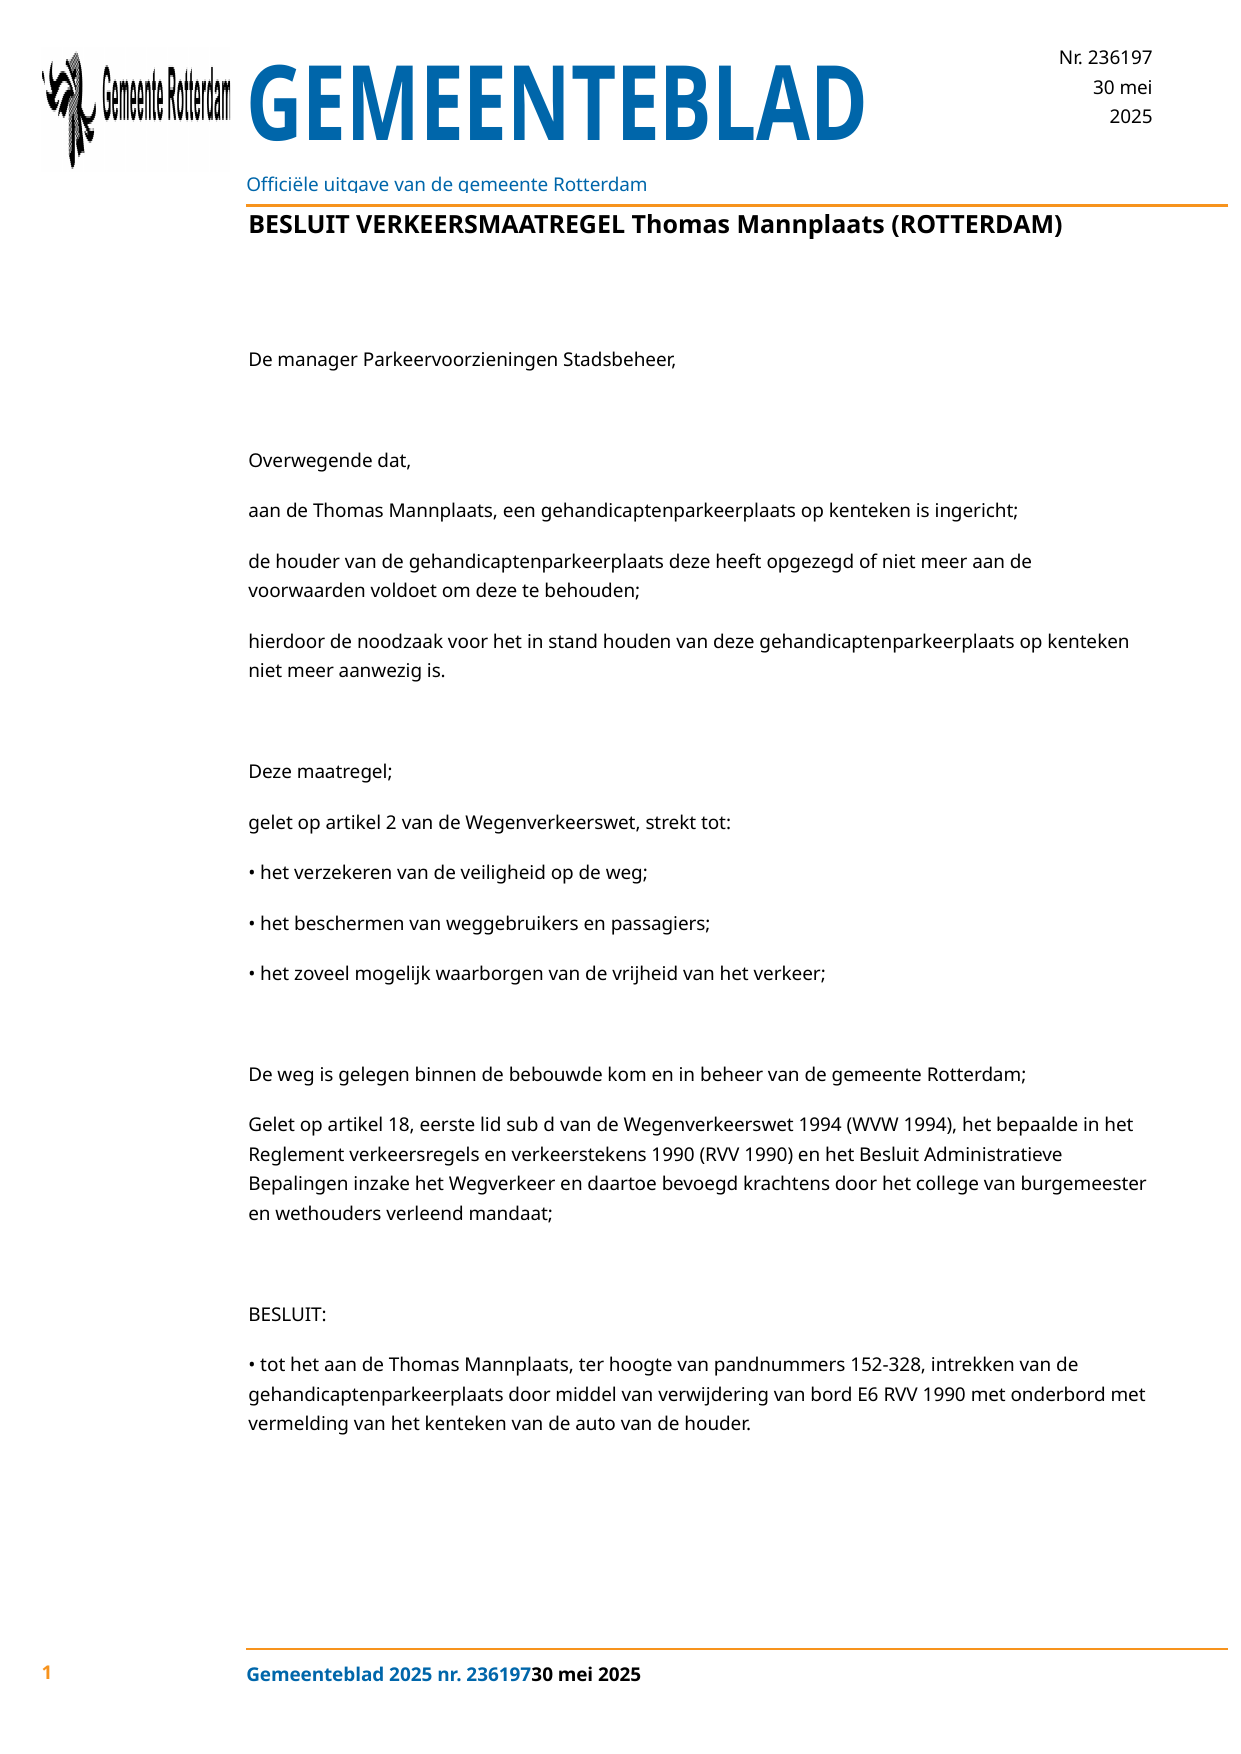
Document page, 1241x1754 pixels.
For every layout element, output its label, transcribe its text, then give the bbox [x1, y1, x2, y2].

text Overwegende dat, [248, 447, 1152, 473]
text BESLUIT: [248, 1301, 1152, 1327]
text • het zoveel mogelijk waarborgen van de vrijheid van het verkeer; [248, 960, 1152, 986]
text • het beschermen van weggebruikers en passagiers; [248, 910, 1152, 936]
text aan de Thomas Mannplaats, een gehandicaptenparkeerplaats op kenteken is ingericht; [248, 498, 1152, 523]
text • tot het aan de Thomas Mannplaats, ter hoogte van pandnummers 152-328, intrekken van de gehandicaptenparkeerplaats door middel van verwijdering van bord E6 RVV 1990 met onderbord met vermelding van het kenteken van de auto van de houder. [248, 1351, 1152, 1436]
text De manager Parkeervoorzieningen Stadsbeheer, [248, 346, 1152, 372]
picture [41, 47, 231, 172]
text BESLUIT VERKEERSMAATREGEL Thomas Mannplaats (ROTTERDAM) [248, 207, 1152, 241]
text hierdoor de noodzaak voor het in stand houden van deze gehandicaptenparkeerplaats op kenteken niet meer aanwezig is. [248, 628, 1152, 683]
text • het verzekeren van de veiligheid op de weg; [248, 859, 1152, 885]
text Deze maatregel; [248, 758, 1152, 784]
text de houder van de gehandicaptenparkeerplaats deze heeft opgezegd of niet meer aan de voorwaarden voldoet om deze te behouden; [248, 548, 1152, 603]
text gelet op artikel 2 van de Wegenverkeerswet, strekt tot: [248, 809, 1152, 835]
text Gelet op artikel 18, eerste lid sub d van de Wegenverkeerswet 1994 (WVW 1994), het bepaalde in het Reglement verkeersregels en verkeerstekens 1990 (RVV 1990) en het Besluit Administratieve Bepalingen inzake het Wegverkeer en daartoe bevoegd krachtens door het college van burgemeester en wethouders verleend mandaat; [248, 1111, 1152, 1226]
text De weg is gelegen binnen de bebouwde kom en in beheer van de gemeente Rotterdam; [248, 1061, 1152, 1087]
